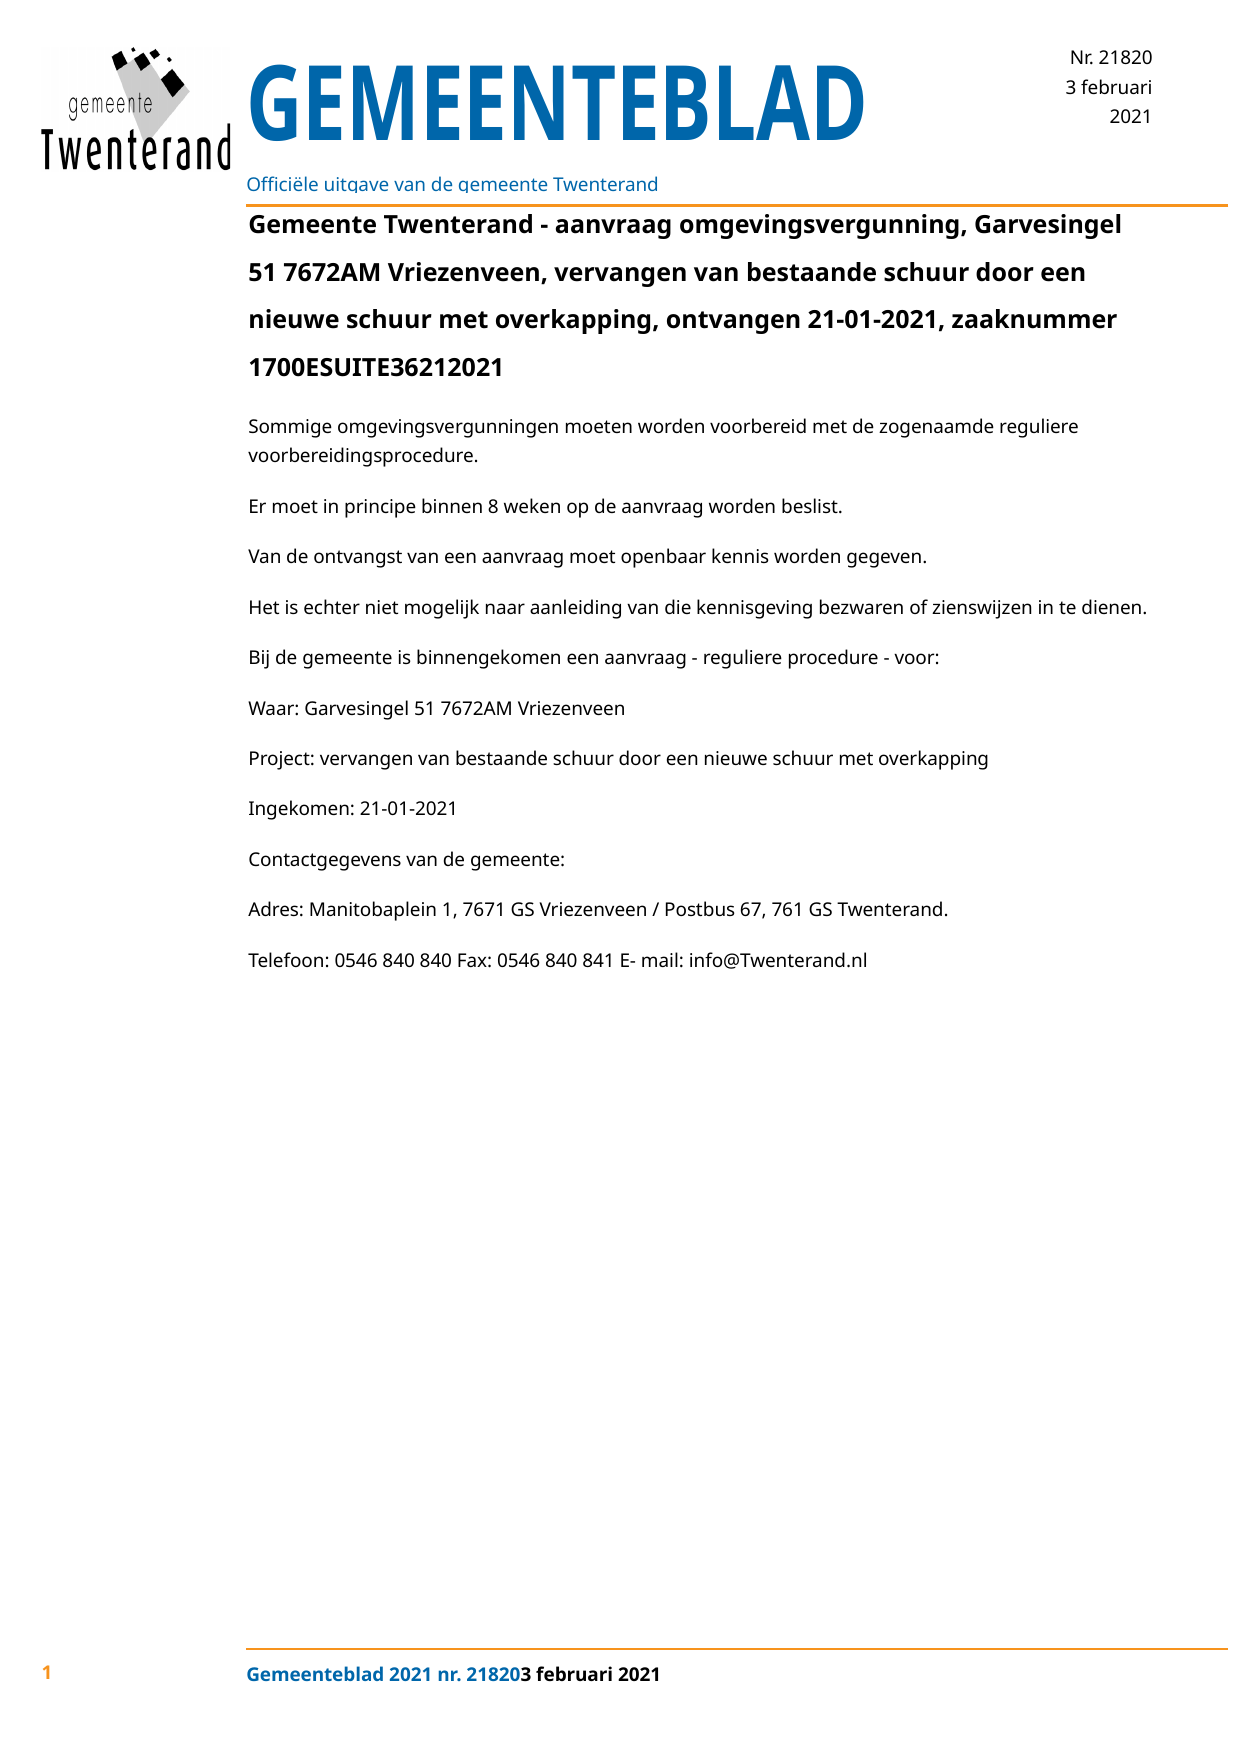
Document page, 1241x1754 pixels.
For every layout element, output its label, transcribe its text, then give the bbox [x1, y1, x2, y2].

text Waar: Garvesingel 51 7672AM Vriezenveen [248, 695, 1152, 721]
text Gemeente Twenterand - aanvraag omgevingsvergunning, Garvesingel 51 7672AM Vriezenveen, vervangen van bestaande schuur door een nieuwe schuur met overkapping, ontvangen 21-01-2021, zaaknummer 1700ESUITE36212021 [248, 207, 1152, 384]
text Telefoon: 0546 840 840 Fax: 0546 840 841 E- mail: info@Twenterand.nl [248, 947, 1152, 973]
picture [41, 47, 231, 172]
text Van de ontvangst van een aanvraag moet openbaar kennis worden gegeven. [248, 543, 1152, 569]
text Sommige omgevingsvergunningen moeten worden voorbereid met de zogenaamde reguliere voorbereidingsprocedure. [248, 413, 1152, 468]
text Adres: Manitobaplein 1, 7671 GS Vriezenveen / Postbus 67, 761 GS Twenterand. [248, 896, 1152, 922]
text Project: vervangen van bestaande schuur door een nieuwe schuur met overkapping [248, 745, 1152, 771]
text Ingekomen: 21-01-2021 [248, 796, 1152, 821]
text Het is echter niet mogelijk naar aanleiding van die kennisgeving bezwaren of zienswijzen in te dienen. [248, 594, 1152, 620]
text Er moet in principe binnen 8 weken op de aanvraag worden beslist. [248, 493, 1152, 519]
text Contactgegevens van de gemeente: [248, 846, 1152, 872]
text Bij de gemeente is binnengekomen een aanvraag - reguliere procedure - voor: [248, 644, 1152, 670]
